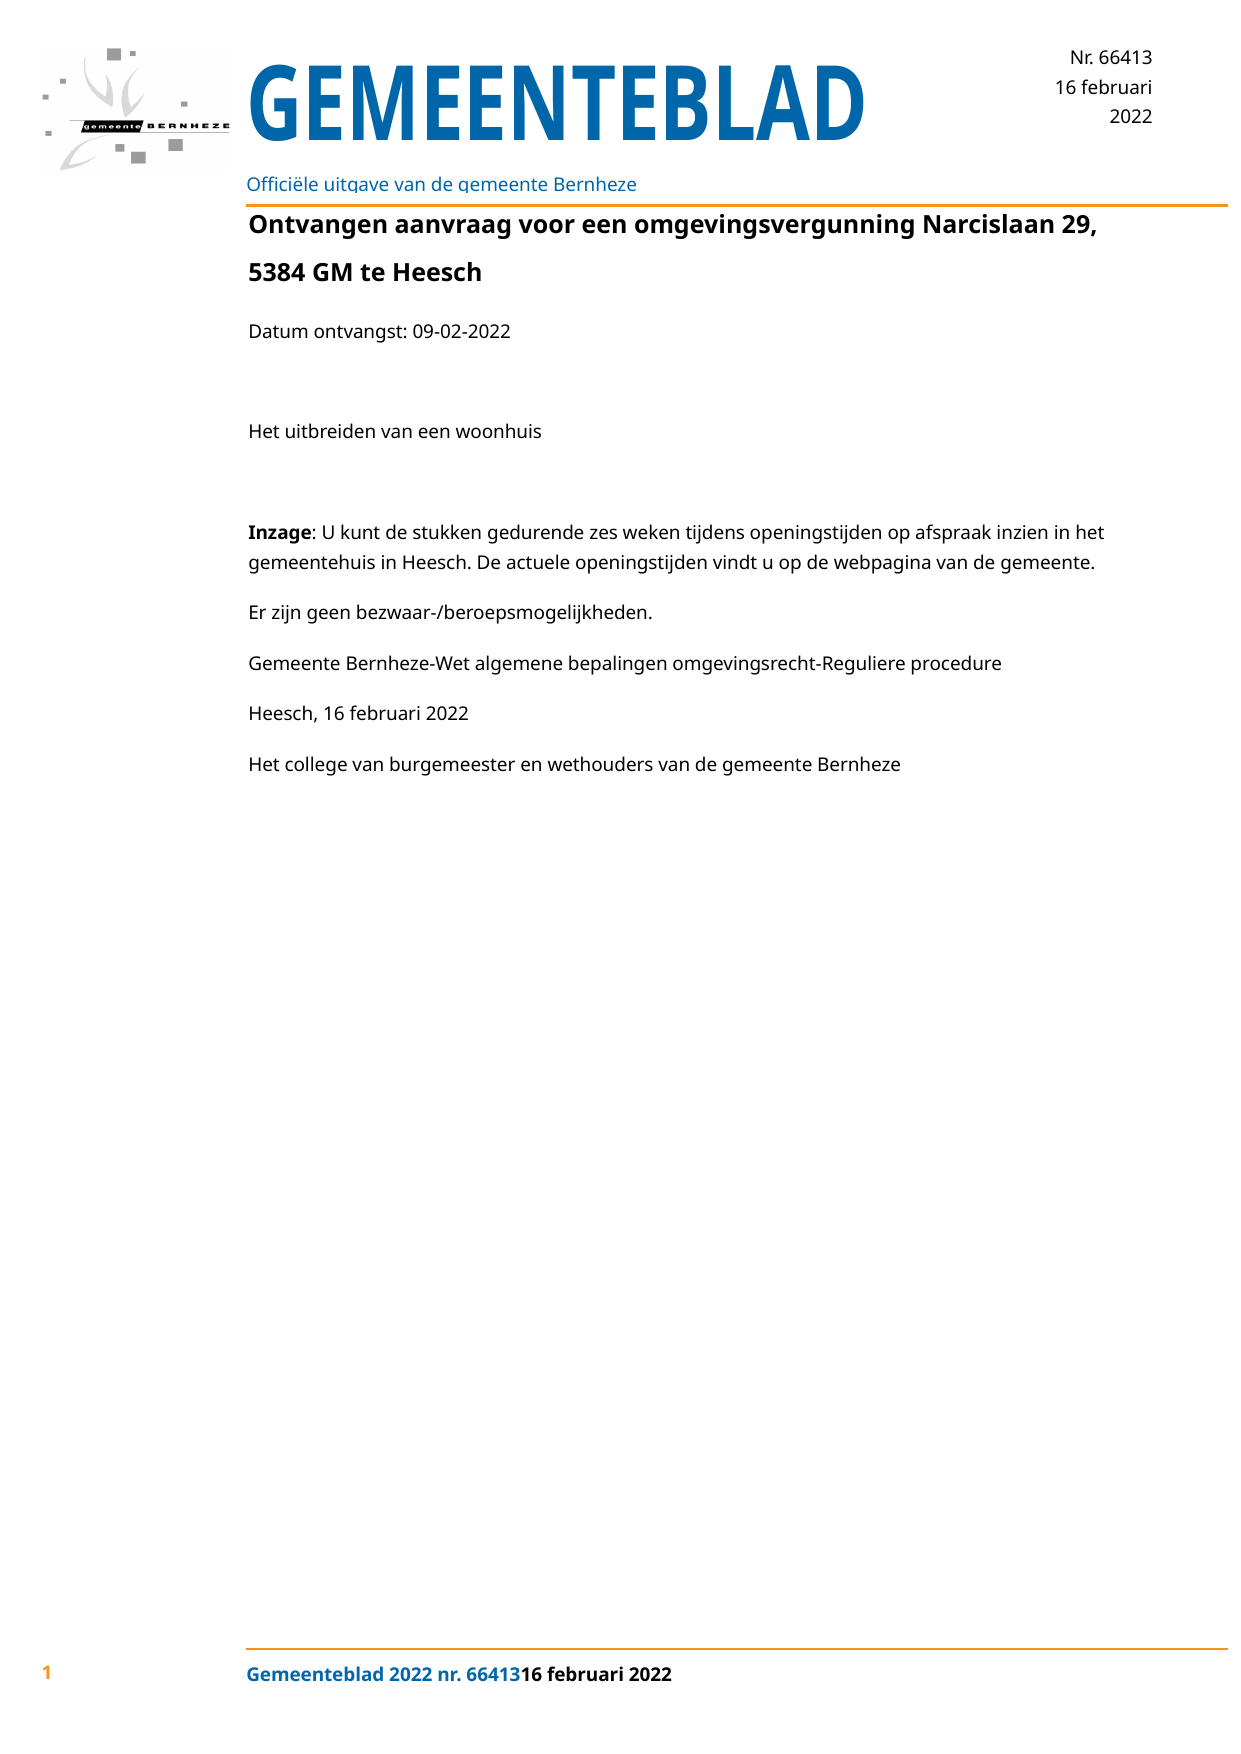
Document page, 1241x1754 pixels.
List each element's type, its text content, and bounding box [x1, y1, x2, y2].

text Datum ontvangst: 09-02-2022 [248, 318, 1152, 344]
text Heesch, 16 februari 2022 [248, 700, 1152, 726]
text Het uitbreiden van een woonhuis [248, 419, 1152, 444]
text Gemeente Bernheze-Wet algemene bepalingen omgevingsrecht-Reguliere procedure [248, 650, 1152, 676]
text Ontvangen aanvraag voor een omgevingsvergunning Narcislaan 29, 5384 GM te Heesch [248, 207, 1152, 288]
text Het college van burgemeester en wethouders van de gemeente Bernheze [248, 751, 1152, 777]
text Inzage: U kunt de stukken gedurende zes weken tijdens openingstijden op afspraak inzien in het gemeentehuis in Heesch. De actuele openingstijden vindt u op de webpagina van de gemeente. [248, 519, 1152, 575]
text Er zijn geen bezwaar-/beroepsmogelijkheden. [248, 599, 1152, 625]
picture [41, 47, 231, 172]
